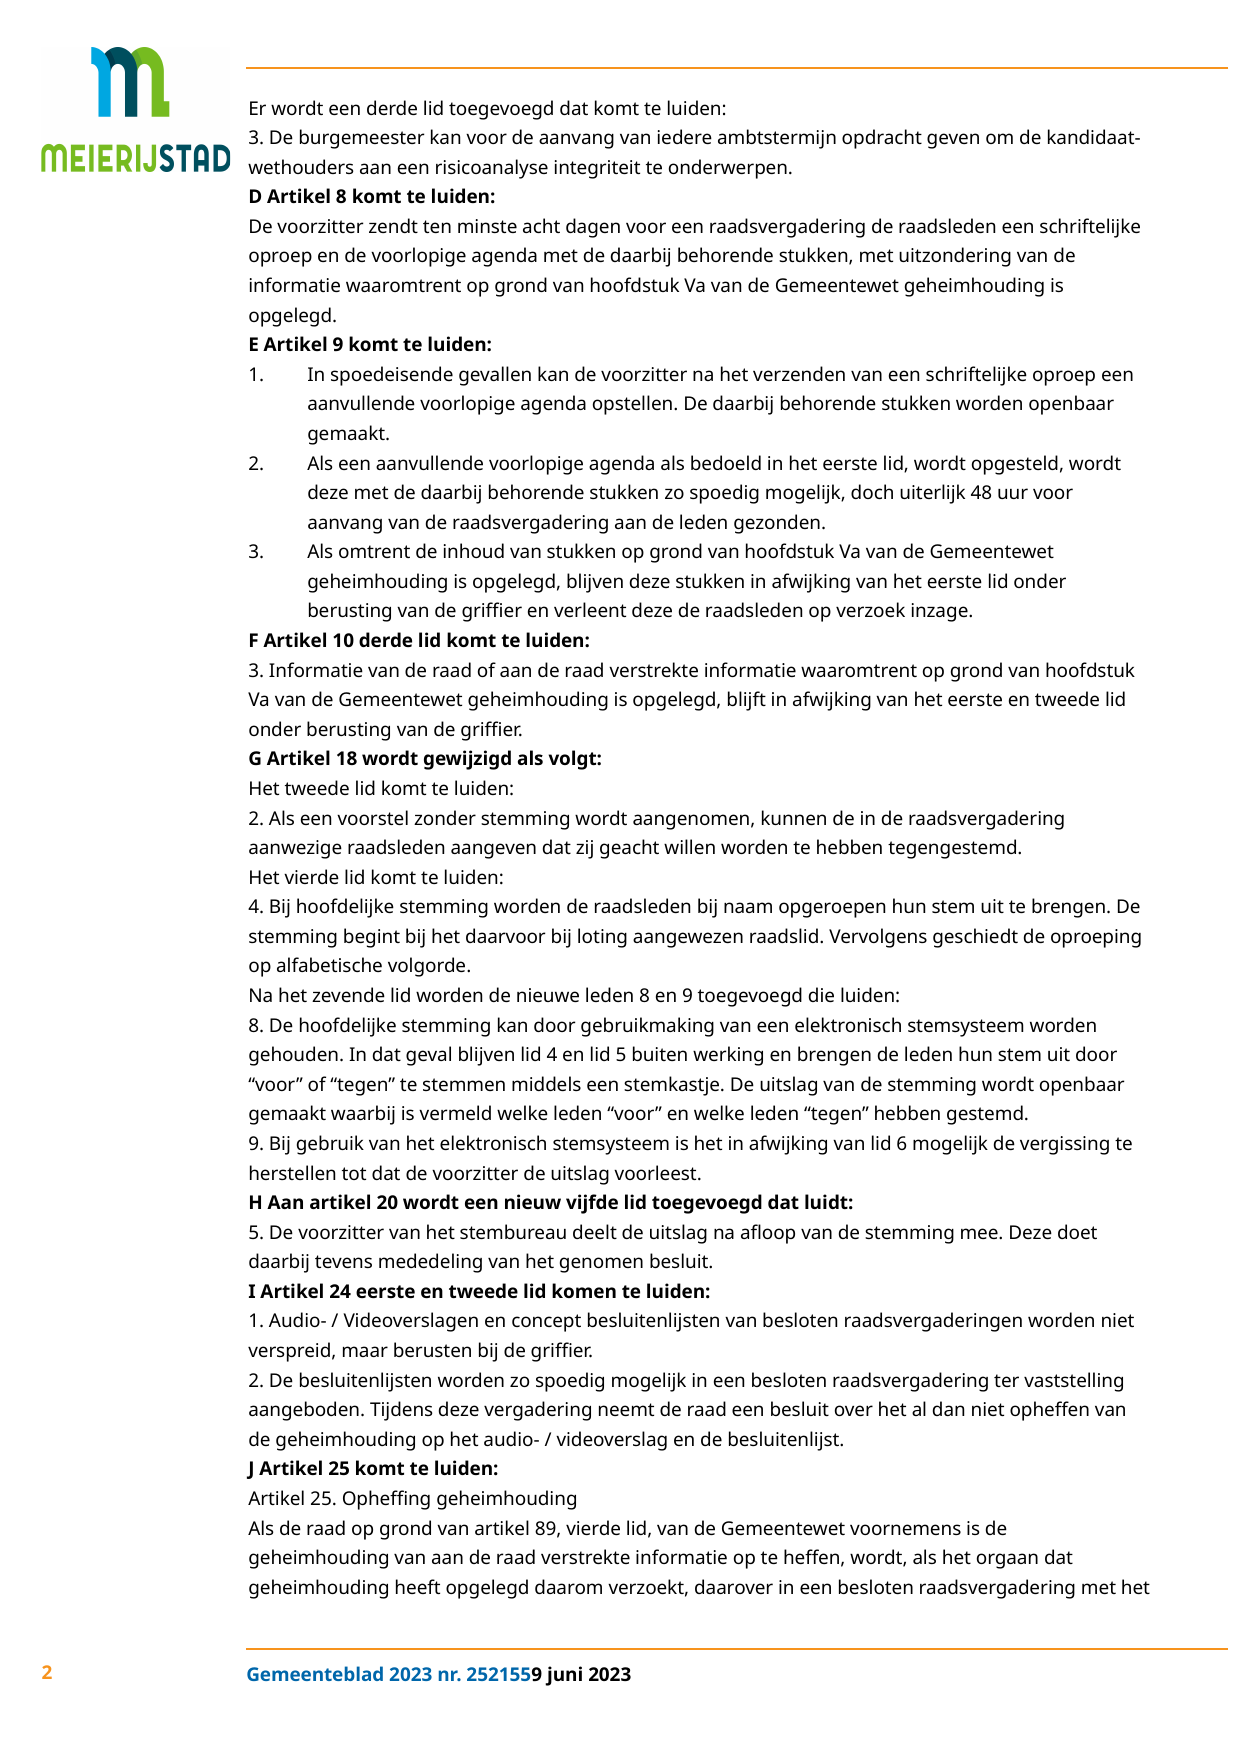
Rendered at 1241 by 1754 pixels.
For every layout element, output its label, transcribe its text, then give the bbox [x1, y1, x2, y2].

text 5. De voorzitter van het stembureau deelt de uitslag na afloop van de stemming mee. Deze doet daarbij tevens mededeling van het genomen besluit. [248, 1219, 1152, 1274]
list Als een aanvullende voorlopige agenda als bedoeld in het eerste lid, wordt opgesteld, wordt deze met de daarbij behorende stukken zo spoedig mogelijk, doch uiterlijk 48 uur voor aanvang van de raadsvergadering aan de leden gezonden. [248, 450, 1152, 535]
text De voorzitter zendt ten minste acht dagen voor een raadsvergadering de raadsleden een schriftelijke oproep en de voorlopige agenda met de daarbij behorende stukken, met uitzondering van de informatie waaromtrent op grond van hoofdstuk Va van de Gemeentewet geheimhouding is opgelegd. [248, 213, 1152, 328]
picture [41, 47, 231, 172]
text 8. De hoofdelijke stemming kan door gebruikmaking van een elektronisch stemsysteem worden gehouden. In dat geval blijven lid 4 en lid 5 buiten werking en brengen de leden hun stem uit door “voor” of “tegen” te stemmen middels een stemkastje. De uitslag van de stemming wordt openbaar gemaakt waarbij is vermeld welke leden “voor” en welke leden “tegen” hebben gestemd. [248, 1012, 1152, 1126]
text Als de raad op grond van artikel 89, vierde lid, van de Gemeentewet voornemens is de geheimhouding van aan de raad verstrekte informatie op te heffen, wordt, als het orgaan dat geheimhouding heeft opgelegd daarom verzoekt, daarover in een besloten raadsvergadering met het [248, 1515, 1152, 1600]
text 2. Als een voorstel zonder stemming wordt aangenomen, kunnen de in de raadsvergadering aanwezige raadsleden aangeven dat zij geacht willen worden te hebben tegengestemd. [248, 805, 1152, 860]
text 4. Bij hoofdelijke stemming worden de raadsleden bij naam opgeroepen hun stem uit te brengen. De stemming begint bij het daarvoor bij loting aangewezen raadslid. Vervolgens geschiedt de oproeping op alfabetische volgorde. [248, 893, 1152, 978]
text F Artikel 10 derde lid komt te luiden: [248, 627, 1152, 653]
text J Artikel 25 komt te luiden: [248, 1456, 1152, 1481]
text Het tweede lid komt te luiden: [248, 775, 1152, 801]
text 1. Audio- / Videoverslagen en concept besluitenlijsten van besloten raadsvergaderingen worden niet verspreid, maar berusten bij de griffier. [248, 1308, 1152, 1363]
text Het vierde lid komt te luiden: [248, 864, 1152, 890]
text 3. Informatie van de raad of aan de raad verstrekte informatie waaromtrent op grond van hoofdstuk Va van de Gemeentewet geheimhouding is opgelegd, blijft in afwijking van het eerste en tweede lid onder berusting van de griffier. [248, 657, 1152, 742]
text 3. De burgemeester kan voor de aanvang van iedere ambtstermijn opdracht geven om de kandidaat-wethouders aan een risicoanalyse integriteit te onderwerpen. [248, 124, 1152, 180]
text H Aan artikel 20 wordt een nieuw vijfde lid toegevoegd dat luidt: [248, 1189, 1152, 1215]
text D Artikel 8 komt te luiden: [248, 183, 1152, 209]
text 2. De besluitenlijsten worden zo spoedig mogelijk in een besloten raadsvergadering ter vaststelling aangeboden. Tijdens deze vergadering neemt de raad een besluit over het al dan niet opheffen van de geheimhouding op het audio- / videoverslag en de besluitenlijst. [248, 1367, 1152, 1452]
text Er wordt een derde lid toegevoegd dat komt te luiden: [248, 95, 1152, 121]
list Als omtrent de inhoud van stukken op grond van hoofdstuk Va van de Gemeentewet geheimhouding is opgelegd, blijven deze stukken in afwijking van het eerste lid onder berusting van de griffier en verleent deze de raadsleden op verzoek inzage. [248, 538, 1152, 623]
text 9. Bij gebruik van het elektronisch stemsysteem is het in afwijking van lid 6 mogelijk de vergissing te herstellen tot dat de voorzitter de uitslag voorleest. [248, 1130, 1152, 1186]
list In spoedeisende gevallen kan de voorzitter na het verzenden van een schriftelijke oproep een aanvullende voorlopige agenda opstellen. De daarbij behorende stukken worden openbaar gemaakt. [248, 361, 1152, 446]
text Na het zevende lid worden de nieuwe leden 8 en 9 toegevoegd die luiden: [248, 982, 1152, 1008]
text I Artikel 24 eerste en tweede lid komen te luiden: [248, 1278, 1152, 1304]
text G Artikel 18 wordt gewijzigd als volgt: [248, 746, 1152, 771]
text Artikel 25. Opheffing geheimhouding [248, 1485, 1152, 1511]
text E Artikel 9 komt te luiden: [248, 331, 1152, 357]
